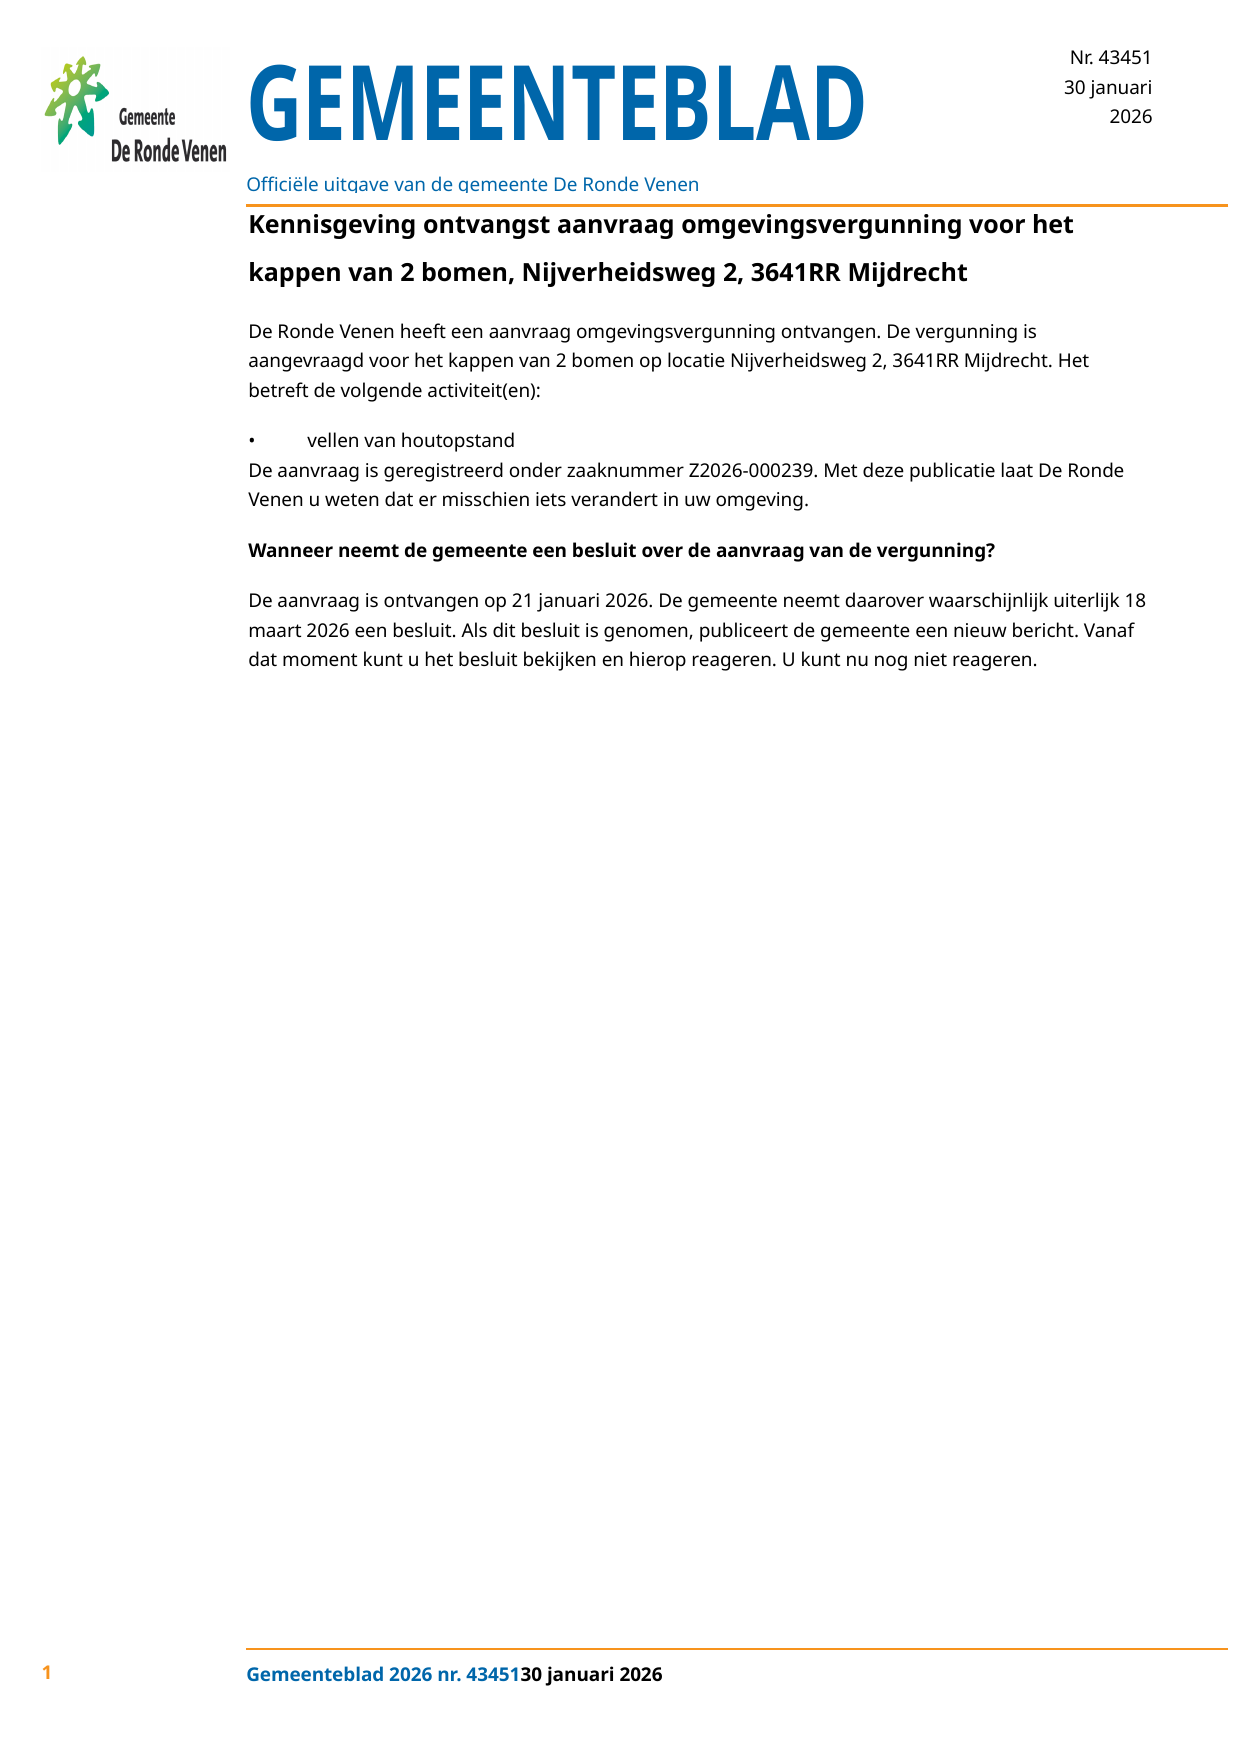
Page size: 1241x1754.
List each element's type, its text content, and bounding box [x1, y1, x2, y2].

picture [41, 47, 231, 172]
list vellen van houtopstand [248, 427, 1152, 453]
text Wanneer neemt de gemeente een besluit over de aanvraag van de vergunning? [248, 537, 1152, 563]
text Kennisgeving ontvangst aanvraag omgevingsvergunning voor het kappen van 2 bomen, Nijverheidsweg 2, 3641RR Mijdrecht [248, 207, 1152, 288]
text De aanvraag is ontvangen op 21 januari 2026. De gemeente neemt daarover waarschijnlijk uiterlijk 18 maart 2026 een besluit. Als dit besluit is genomen, publiceert de gemeente een nieuw bericht. Vanaf dat moment kunt u het besluit bekijken en hierop reageren. U kunt nu nog niet reageren. [248, 587, 1152, 672]
text De Ronde Venen heeft een aanvraag omgevingsvergunning ontvangen. De vergunning is aangevraagd voor het kappen van 2 bomen op locatie Nijverheidsweg 2, 3641RR Mijdrecht. Het betreft de volgende activiteit(en): [248, 318, 1152, 403]
text De aanvraag is geregistreerd onder zaaknummer Z2026-000239. Met deze publicatie laat De Ronde Venen u weten dat er misschien iets verandert in uw omgeving. [248, 457, 1152, 512]
